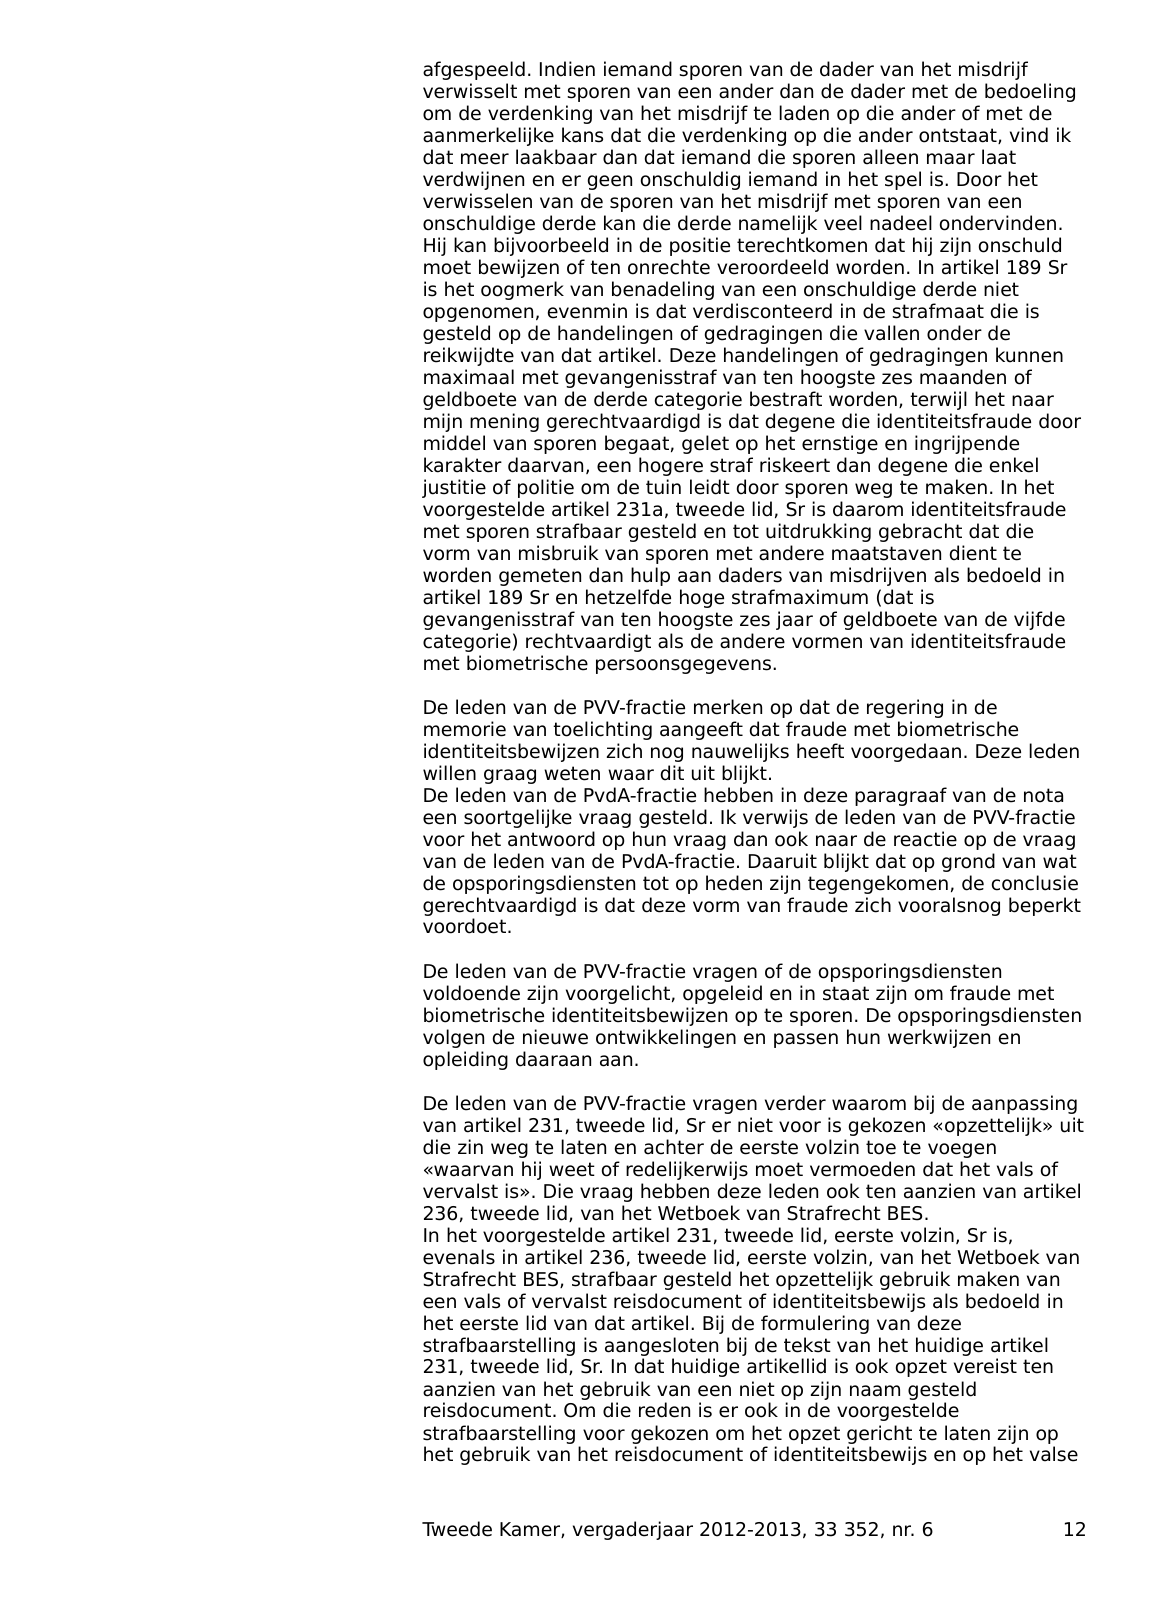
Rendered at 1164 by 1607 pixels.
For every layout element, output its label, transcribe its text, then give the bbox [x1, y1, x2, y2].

text De leden van de PvdA-fractie hebben in deze paragraaf van de nota een soortgelijke vraag gesteld. Ik verwijs de leden van de PVV-fractie voor het antwoord op hun vraag dan ook naar de reactie op de vraag van de leden van de PvdA-fractie. Daaruit blijkt dat op grond van wat de opsporingsdiensten tot op heden zijn tegengekomen, de conclusie gerechtvaardigd is dat deze vorm van fraude zich vooralsnog beperkt voordoet. [422, 784, 1087, 938]
text afgespeeld. Indien iemand sporen van de dader van het misdrijf verwisselt met sporen van een ander dan de dader met de bedoeling om de verdenking van het misdrijf te laden op die ander of met de aanmerkelijke kans dat die verdenking op die ander ontstaat, vind ik dat meer laakbaar dan dat iemand die sporen alleen maar laat verdwijnen en er geen onschuldig iemand in het spel is. Door het verwisselen van de sporen van het misdrijf met sporen van een onschuldige derde kan die derde namelijk veel nadeel ondervinden. Hij kan bijvoorbeeld in de positie terechtkomen dat hij zijn onschuld moet bewijzen of ten onrechte veroordeeld worden. In artikel 189 Sr is het oogmerk van benadeling van een onschuldige derde niet opgenomen, evenmin is dat verdisconteerd in de strafmaat die is gesteld op de handelingen of gedragingen die vallen onder de reikwijdte van dat artikel. Deze handelingen of gedragingen kunnen maximaal met gevangenisstraf van ten hoogste zes maanden of geldboete van de derde categorie bestraft worden, terwijl het naar mijn mening gerechtvaardigd is dat degene die identiteitsfraude door middel van sporen begaat, gelet op het ernstige en ingrijpende karakter daarvan, een hogere straf riskeert dan degene die enkel justitie of politie om de tuin leidt door sporen weg te maken. In het voorgestelde artikel 231a, tweede lid, Sr is daarom identiteitsfraude met sporen strafbaar gesteld en tot uitdrukking gebracht dat die vorm van misbruik van sporen met andere maatstaven dient te worden gemeten dan hulp aan daders van misdrijven als bedoeld in artikel 189 Sr en hetzelfde hoge strafmaximum (dat is gevangenisstraf van ten hoogste zes jaar of geldboete van de vijfde categorie) rechtvaardigt als de andere vormen van identiteitsfraude met biometrische persoonsgegevens. [422, 59, 1087, 674]
text In het voorgestelde artikel 231, tweede lid, eerste volzin, Sr is, evenals in artikel 236, tweede lid, eerste volzin, van het Wetboek van Strafrecht BES, strafbaar gesteld het opzettelijk gebruik maken van een vals of vervalst reisdocument of identiteitsbewijs als bedoeld in het eerste lid van dat artikel. Bij de formulering van deze strafbaarstelling is aangesloten bij de tekst van het huidige artikel 231, tweede lid, Sr. In dat huidige artikellid is ook opzet vereist ten aanzien van het gebruik van een niet op zijn naam gesteld reisdocument. Om die reden is er ook in de voorgestelde strafbaarstelling voor gekozen om het opzet gericht te laten zijn op het gebruik van het reisdocument of identiteitsbewijs en op het valse [422, 1224, 1087, 1466]
text De leden van de PVV-fractie vragen of de opsporingsdiensten voldoende zijn voorgelicht, opgeleid en in staat zijn om fraude met biometrische identiteitsbewijzen op te sporen. De opsporingsdiensten volgen de nieuwe ontwikkelingen en passen hun werkwijzen en opleiding daaraan aan. [422, 961, 1087, 1071]
text De leden van de PVV-fractie merken op dat de regering in de memorie van toelichting aangeeft dat fraude met biometrische identiteitsbewijzen zich nog nauwelijks heeft voorgedaan. Deze leden willen graag weten waar dit uit blijkt. [422, 697, 1087, 784]
text De leden van de PVV-fractie vragen verder waarom bij de aanpassing van artikel 231, tweede lid, Sr er niet voor is gekozen «opzettelijk» uit die zin weg te laten en achter de eerste volzin toe te voegen «waarvan hij weet of redelijkerwijs moet vermoeden dat het vals of vervalst is». Die vraag hebben deze leden ook ten aanzien van artikel 236, tweede lid, van het Wetboek van Strafrecht BES. [422, 1093, 1087, 1224]
